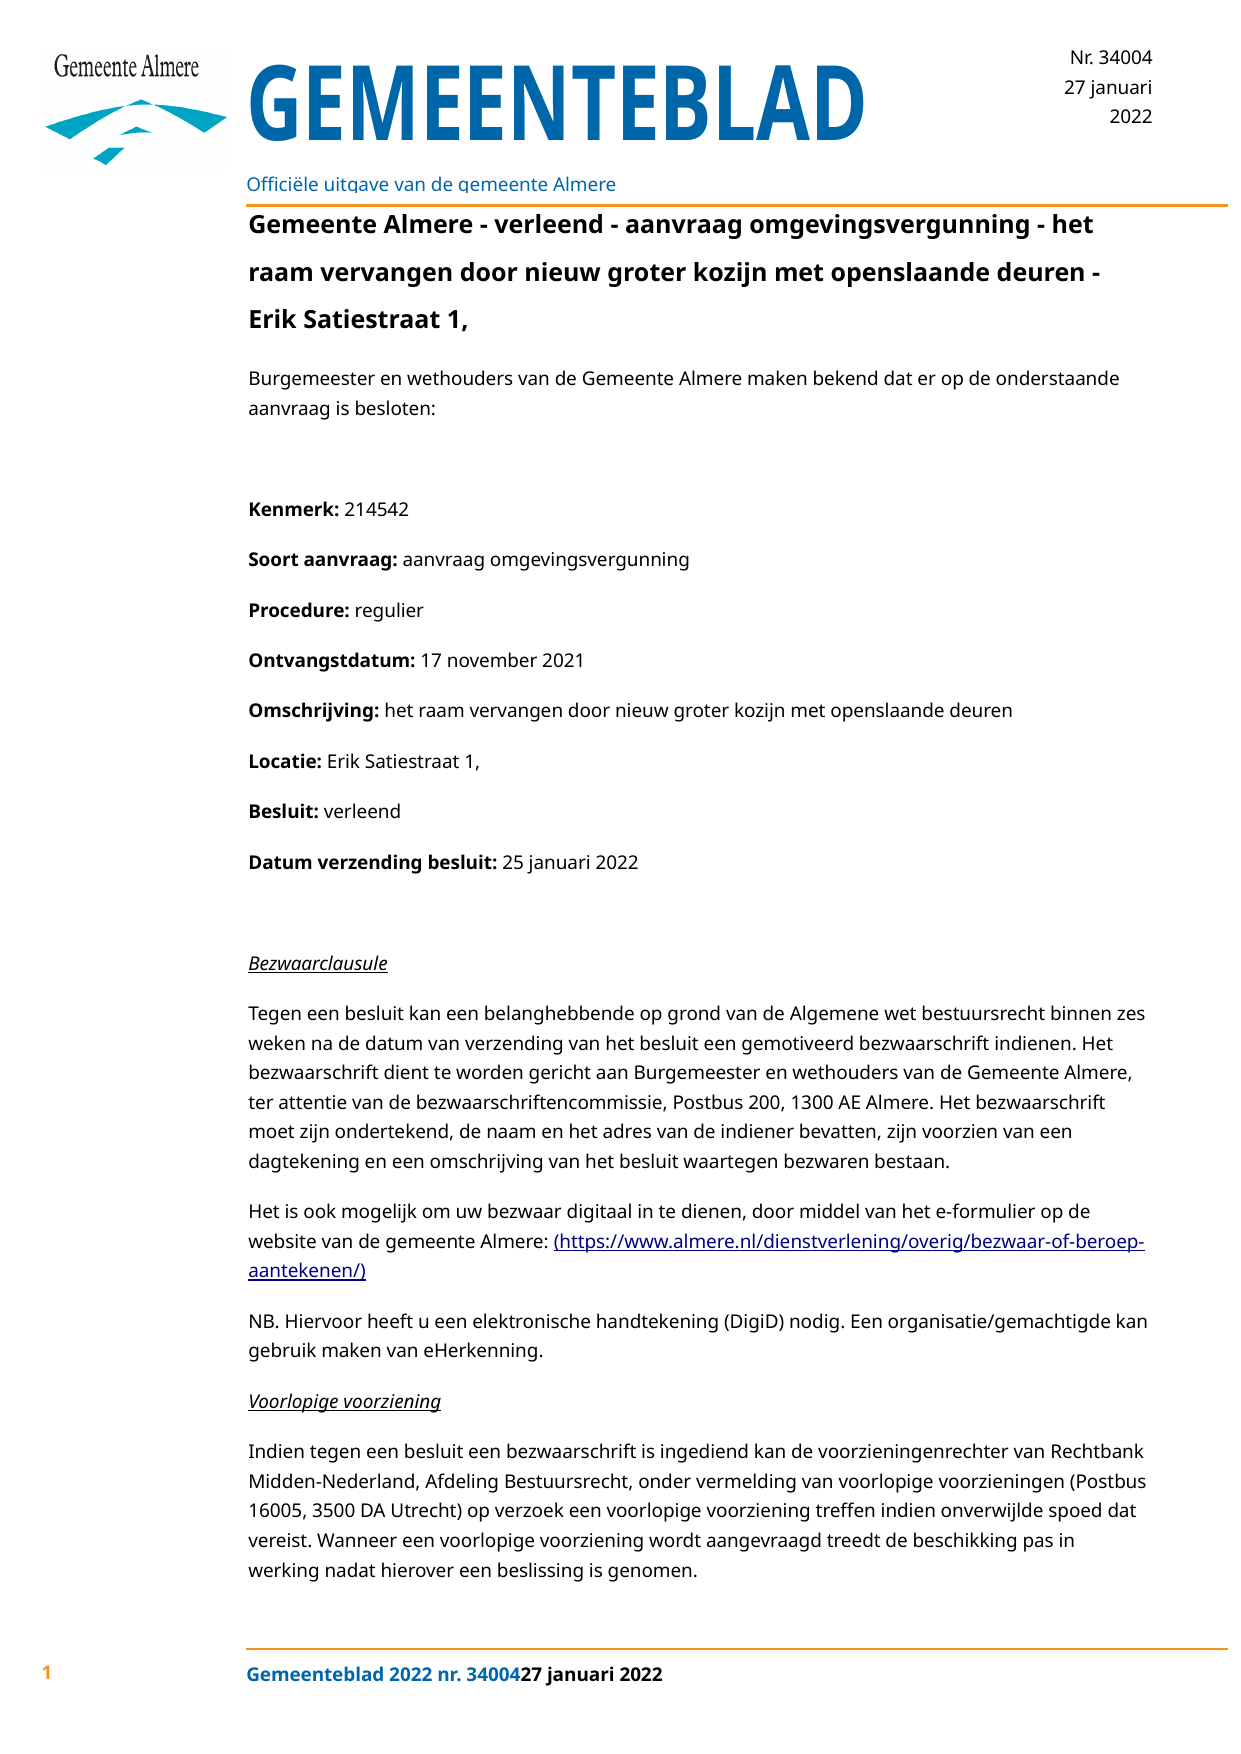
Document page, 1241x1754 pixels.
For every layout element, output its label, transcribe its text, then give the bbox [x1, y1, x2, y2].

text Besluit: verleend [248, 798, 1152, 824]
text Tegen een besluit kan een belanghebbende op grond van de Algemene wet bestuursrecht binnen zes weken na de datum van verzending van het besluit een gemotiveerd bezwaarschrift indienen. Het bezwaarschrift dient te worden gericht aan Burgemeester en wethouders van de Gemeente Almere, ter attentie van de bezwaarschriftencommissie, Postbus 200, 1300 AE Almere. Het bezwaarschrift moet zijn ondertekend, de naam en het adres van de indiener bevatten, zijn voorzien van een dagtekening en een omschrijving van het besluit waartegen bezwaren bestaan. [248, 1000, 1152, 1174]
text Locatie: Erik Satiestraat 1, [248, 748, 1152, 774]
text NB. Hiervoor heeft u een elektronische handtekening (DigiD) nodig. Een organisatie/gemachtigde kan gebruik maken van eHerkenning. [248, 1308, 1152, 1363]
text Voorlopige voorziening [248, 1388, 1152, 1414]
text Indien tegen een besluit een bezwaarschrift is ingediend kan de voorzieningenrechter van Rechtbank Midden-Nederland, Afdeling Bestuursrecht, onder vermelding van voorlopige voorzieningen (Postbus 16005, 3500 DA Utrecht) op verzoek een voorlopige voorziening treffen indien onverwijlde spoed dat vereist. Wanneer een voorlopige voorziening wordt aangevraagd treedt de beschikking pas in werking nadat hierover een beslissing is genomen. [248, 1438, 1152, 1582]
text Gemeente Almere - verleend - aanvraag omgevingsvergunning - het raam vervangen door nieuw groter kozijn met openslaande deuren - Erik Satiestraat 1, [248, 207, 1152, 336]
text Burgemeester en wethouders van de Gemeente Almere maken bekend dat er op de onderstaande aanvraag is besloten: [248, 366, 1152, 421]
text Het is ook mogelijk om uw bezwaar digitaal in te dienen, door middel van het e-formulier op de website van de gemeente Almere: (https://www.almere.nl/dienstverlening/overig/bezwaar-of-beroep-aantekenen/) [248, 1198, 1152, 1283]
text Kenmerk: 214542 [248, 496, 1152, 522]
text Bezwaarclausule [248, 950, 1152, 975]
text Ontvangstdatum: 17 november 2021 [248, 647, 1152, 673]
picture [41, 47, 231, 172]
text Datum verzending besluit: 25 januari 2022 [248, 849, 1152, 874]
text Soort aanvraag: aanvraag omgevingsvergunning [248, 546, 1152, 572]
text Procedure: regulier [248, 597, 1152, 622]
text Omschrijving: het raam vervangen door nieuw groter kozijn met openslaande deuren [248, 698, 1152, 723]
